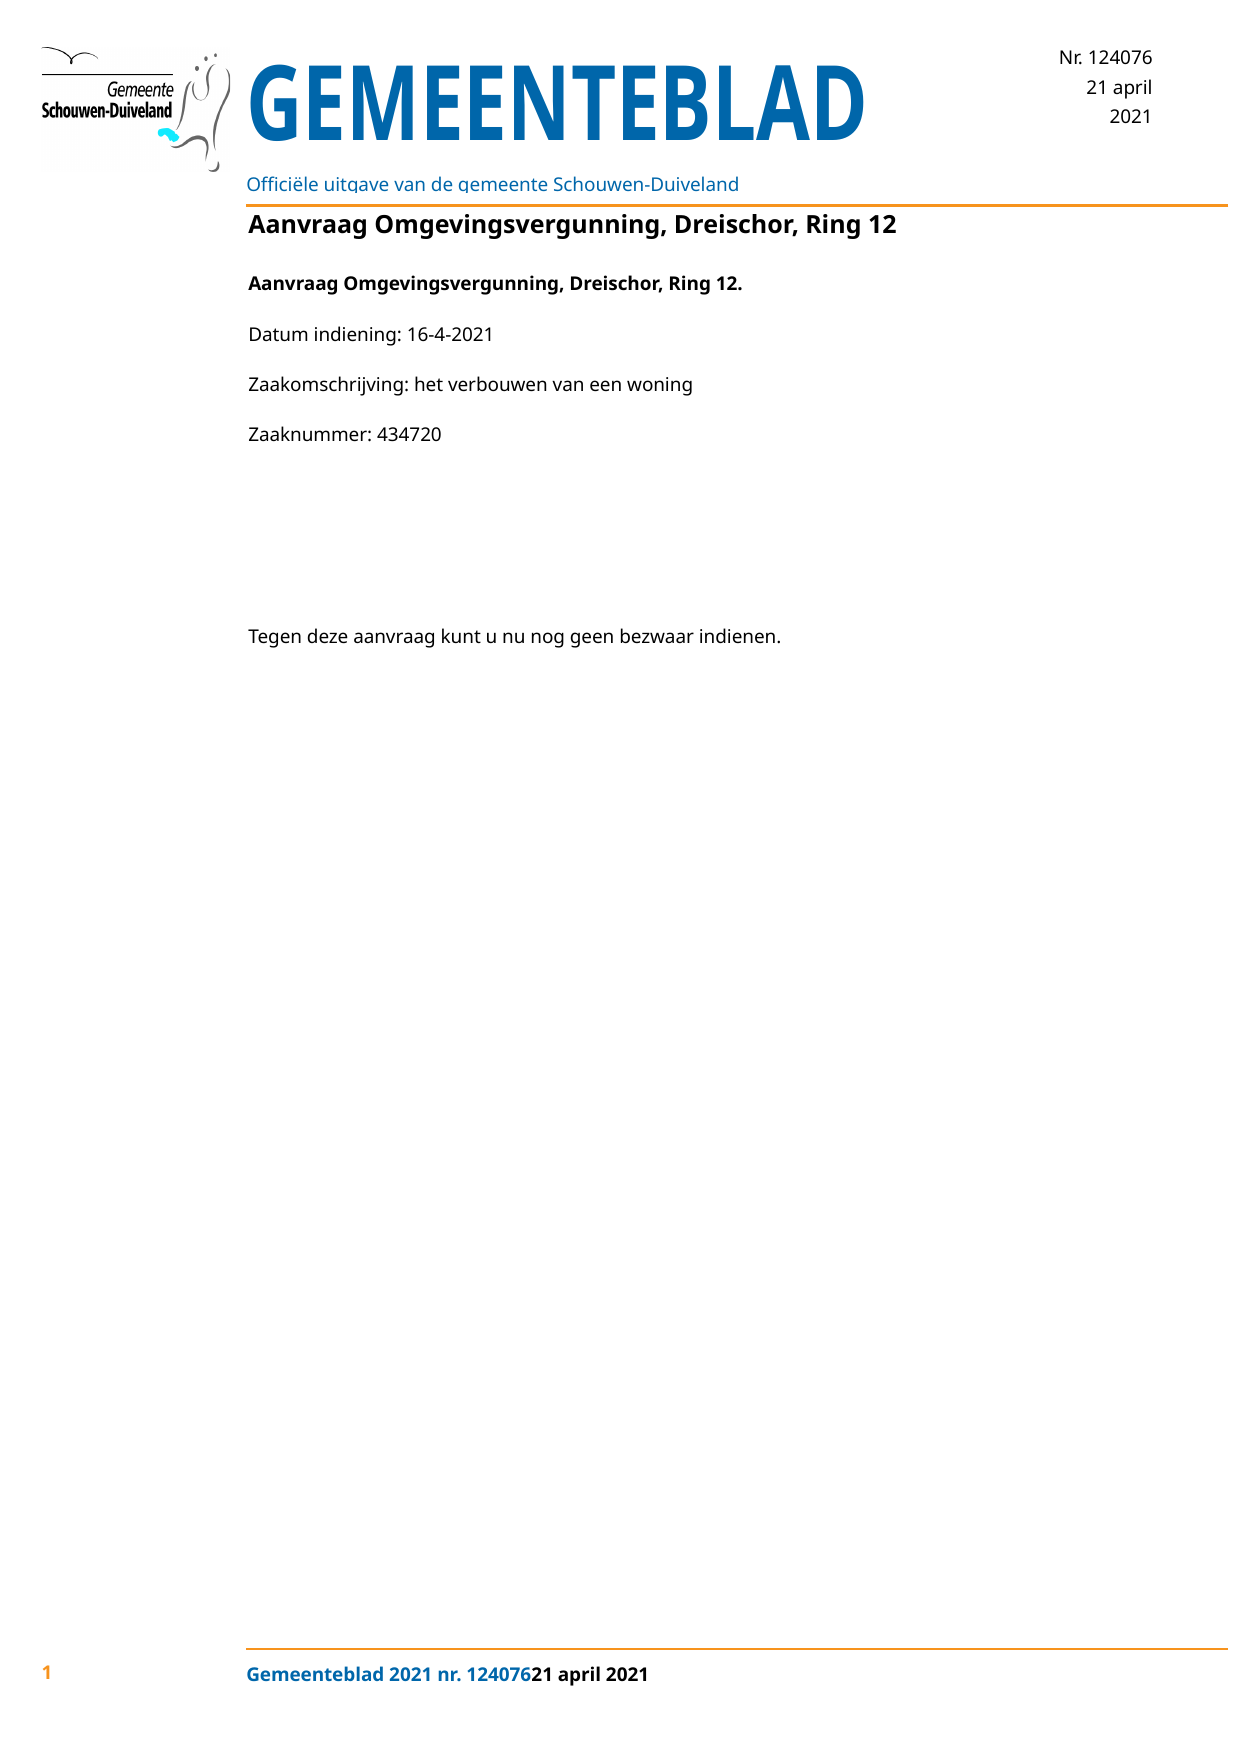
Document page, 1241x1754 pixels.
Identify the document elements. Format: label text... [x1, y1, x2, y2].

text Aanvraag Omgevingsvergunning, Dreischor, Ring 12 [248, 207, 1152, 241]
picture [41, 47, 231, 172]
text Zaaknummer: 434720 [248, 422, 1152, 447]
text Datum indiening: 16-4-2021 [248, 321, 1152, 346]
text Aanvraag Omgevingsvergunning, Dreischor, Ring 12. [248, 270, 1152, 296]
text Tegen deze aanvraag kunt u nu nog geen bezwaar indienen. [248, 623, 1152, 649]
text Zaakomschrijving: het verbouwen van een woning [248, 371, 1152, 397]
